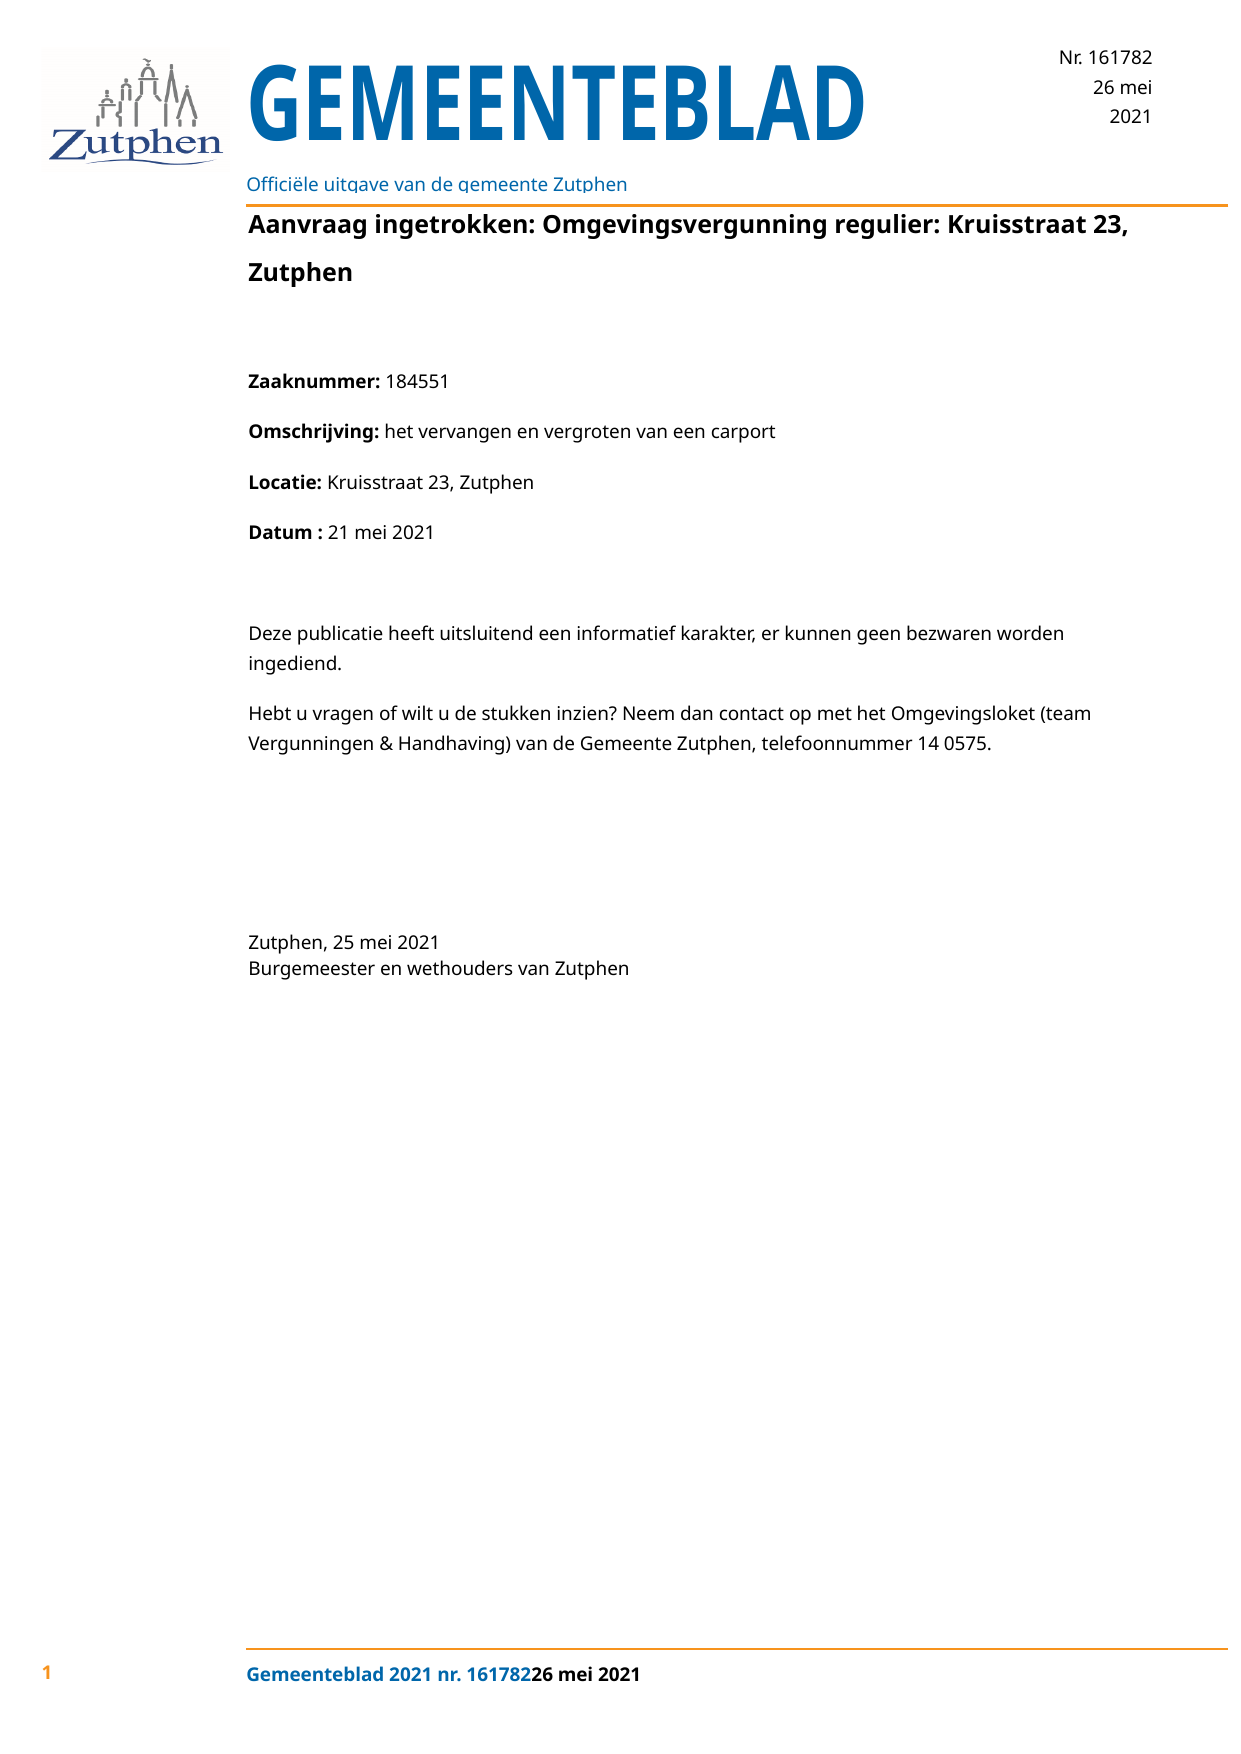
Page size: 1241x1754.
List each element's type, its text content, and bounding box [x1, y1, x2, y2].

text Zaaknummer: 184551 [248, 368, 1152, 394]
text Deze publicatie heeft uitsluitend een informatief karakter, er kunnen geen bezwaren worden ingediend. [248, 620, 1152, 676]
text Hebt u vragen of wilt u de stukken inzien? Neem dan contact op met het Omgevingsloket (team Vergunningen & Handhaving) van de Gemeente Zutphen, telefoonnummer 14 0575. [248, 700, 1152, 756]
text Aanvraag ingetrokken: Omgevingsvergunning regulier: Kruisstraat 23, Zutphen [248, 207, 1152, 288]
text Zutphen, 25 mei 2021 [248, 929, 1152, 955]
text Omschrijving: het vervangen en vergroten van een carport [248, 419, 1152, 444]
picture [41, 47, 231, 172]
text Locatie: Kruisstraat 23, Zutphen [248, 469, 1152, 495]
text Datum : 21 mei 2021 [248, 519, 1152, 545]
text Burgemeester en wethouders van Zutphen [248, 955, 1152, 981]
